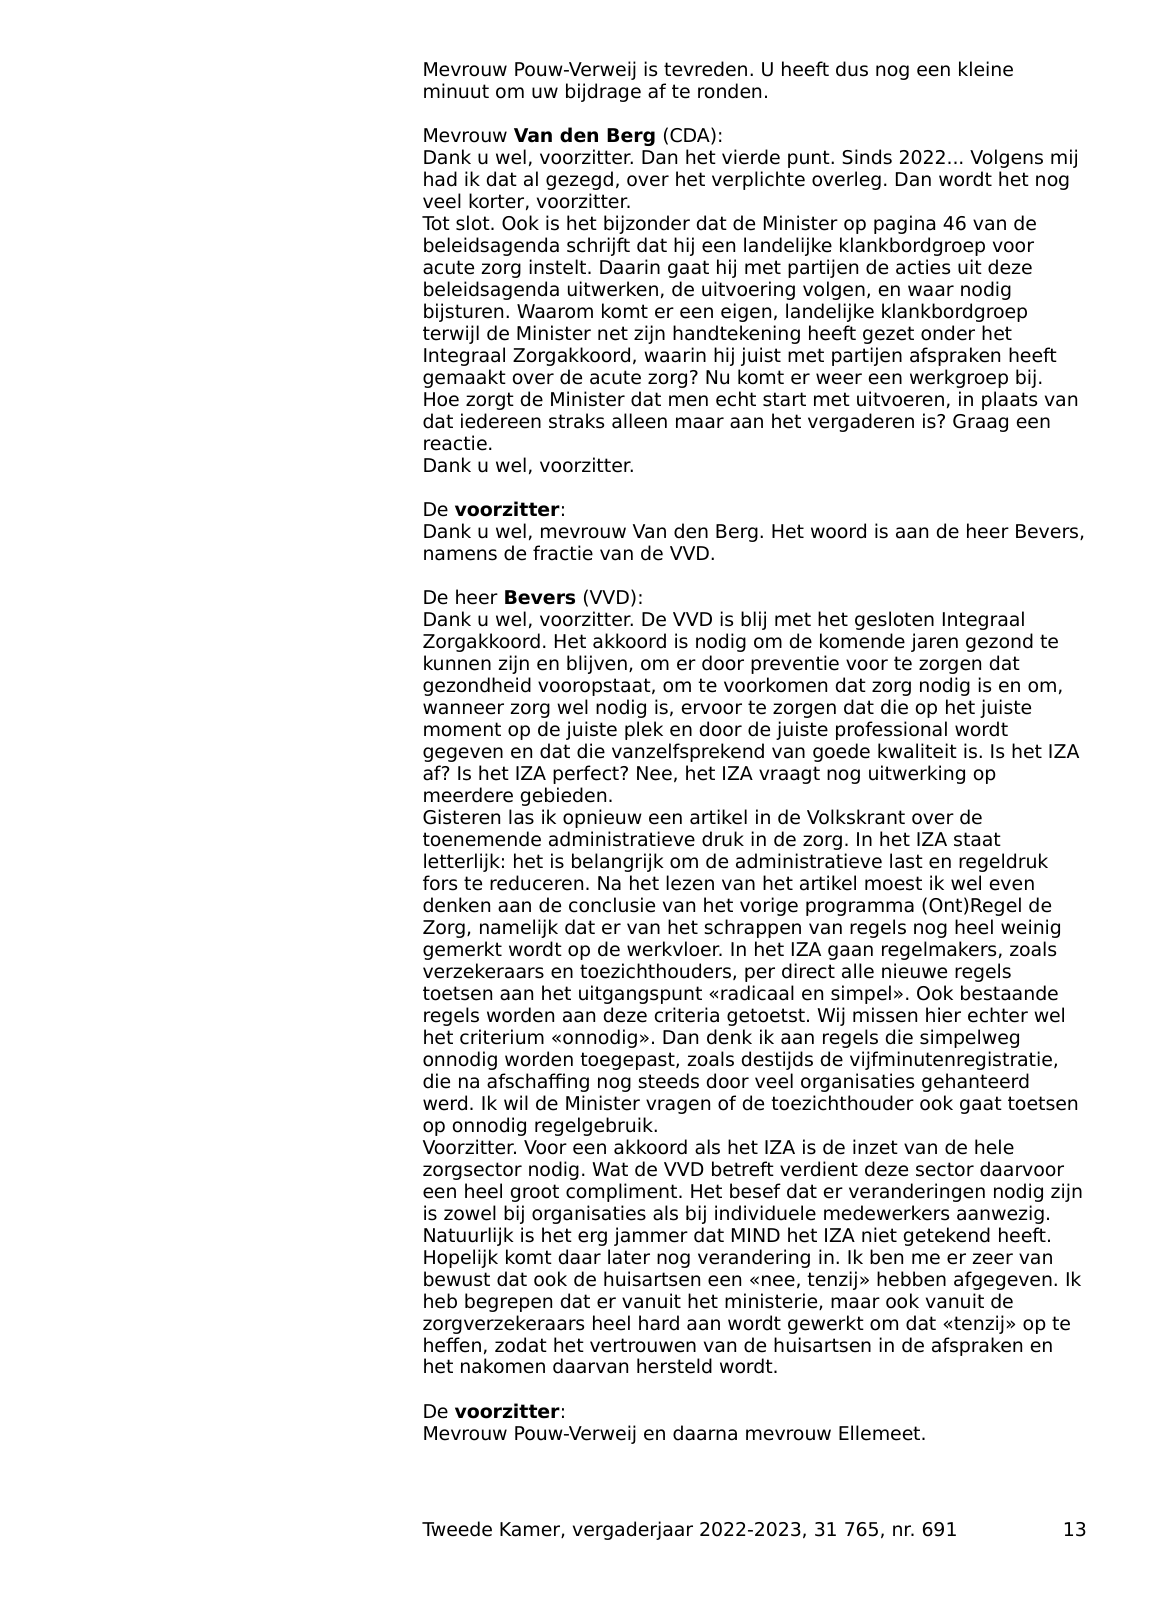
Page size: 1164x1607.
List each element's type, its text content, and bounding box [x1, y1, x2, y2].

text Mevrouw Van den Berg (CDA): [422, 125, 1087, 147]
text De voorzitter: [422, 1401, 1087, 1423]
text Dank u wel, voorzitter. Dan het vierde punt. Sinds 2022... Volgens mij had ik dat al gezegd, over het verplichte overleg. Dan wordt het nog veel korter, voorzitter. [422, 147, 1087, 213]
text Dank u wel, voorzitter. [422, 455, 1087, 477]
text De heer Bevers (VVD): [422, 587, 1087, 609]
text Dank u wel, voorzitter. De VVD is blij met het gesloten Integraal Zorgakkoord. Het akkoord is nodig om de komende jaren gezond te kunnen zijn en blijven, om er door preventie voor te zorgen dat gezondheid vooropstaat, om te voorkomen dat zorg nodig is en om, wanneer zorg wel nodig is, ervoor te zorgen dat die op het juiste moment op de juiste plek en door de juiste professional wordt gegeven en dat die vanzelfsprekend van goede kwaliteit is. Is het IZA af? Is het IZA perfect? Nee, het IZA vraagt nog uitwerking op meerdere gebieden. [422, 609, 1087, 807]
text Voorzitter. Voor een akkoord als het IZA is de inzet van de hele zorgsector nodig. Wat de VVD betreft verdient deze sector daarvoor een heel groot compliment. Het besef dat er veranderingen nodig zijn is zowel bij organisaties als bij individuele medewerkers aanwezig. Natuurlijk is het erg jammer dat MIND het IZA niet getekend heeft. Hopelijk komt daar later nog verandering in. Ik ben me er zeer van bewust dat ook de huisartsen een «nee, tenzij» hebben afgegeven. Ik heb begrepen dat er vanuit het ministerie, maar ook vanuit de zorgverzekeraars heel hard aan wordt gewerkt om dat «tenzij» op te heffen, zodat het vertrouwen van de huisartsen in de afspraken en het nakomen daarvan hersteld wordt. [422, 1137, 1087, 1378]
text Dank u wel, mevrouw Van den Berg. Het woord is aan de heer Bevers, namens de fractie van de VVD. [422, 521, 1087, 565]
text Mevrouw Pouw-Verweij is tevreden. U heeft dus nog een kleine minuut om uw bijdrage af te ronden. [422, 59, 1087, 103]
text Tot slot. Ook is het bijzonder dat de Minister op pagina 46 van de beleidsagenda schrijft dat hij een landelijke klankbordgroep voor acute zorg instelt. Daarin gaat hij met partijen de acties uit deze beleidsagenda uitwerken, de uitvoering volgen, en waar nodig bijsturen. Waarom komt er een eigen, landelijke klankbordgroep terwijl de Minister net zijn handtekening heeft gezet onder het Integraal Zorgakkoord, waarin hij juist met partijen afspraken heeft gemaakt over de acute zorg? Nu komt er weer een werkgroep bij. Hoe zorgt de Minister dat men echt start met uitvoeren, in plaats van dat iedereen straks alleen maar aan het vergaderen is? Graag een reactie. [422, 213, 1087, 455]
text Mevrouw Pouw-Verweij en daarna mevrouw Ellemeet. [422, 1423, 1087, 1444]
text Gisteren las ik opnieuw een artikel in de Volkskrant over de toenemende administratieve druk in de zorg. In het IZA staat letterlijk: het is belangrijk om de administratieve last en regeldruk fors te reduceren. Na het lezen van het artikel moest ik wel even denken aan de conclusie van het vorige programma (Ont)Regel de Zorg, namelijk dat er van het schrappen van regels nog heel weinig gemerkt wordt op de werkvloer. In het IZA gaan regelmakers, zoals verzekeraars en toezichthouders, per direct alle nieuwe regels toetsen aan het uitgangspunt «radicaal en simpel». Ook bestaande regels worden aan deze criteria getoetst. Wij missen hier echter wel het criterium «onnodig». Dan denk ik aan regels die simpelweg onnodig worden toegepast, zoals destijds de vijfminutenregistratie, die na afschaffing nog steeds door veel organisaties gehanteerd werd. Ik wil de Minister vragen of de toezichthouder ook gaat toetsen op onnodig regelgebruik. [422, 807, 1087, 1137]
text De voorzitter: [422, 499, 1087, 521]
